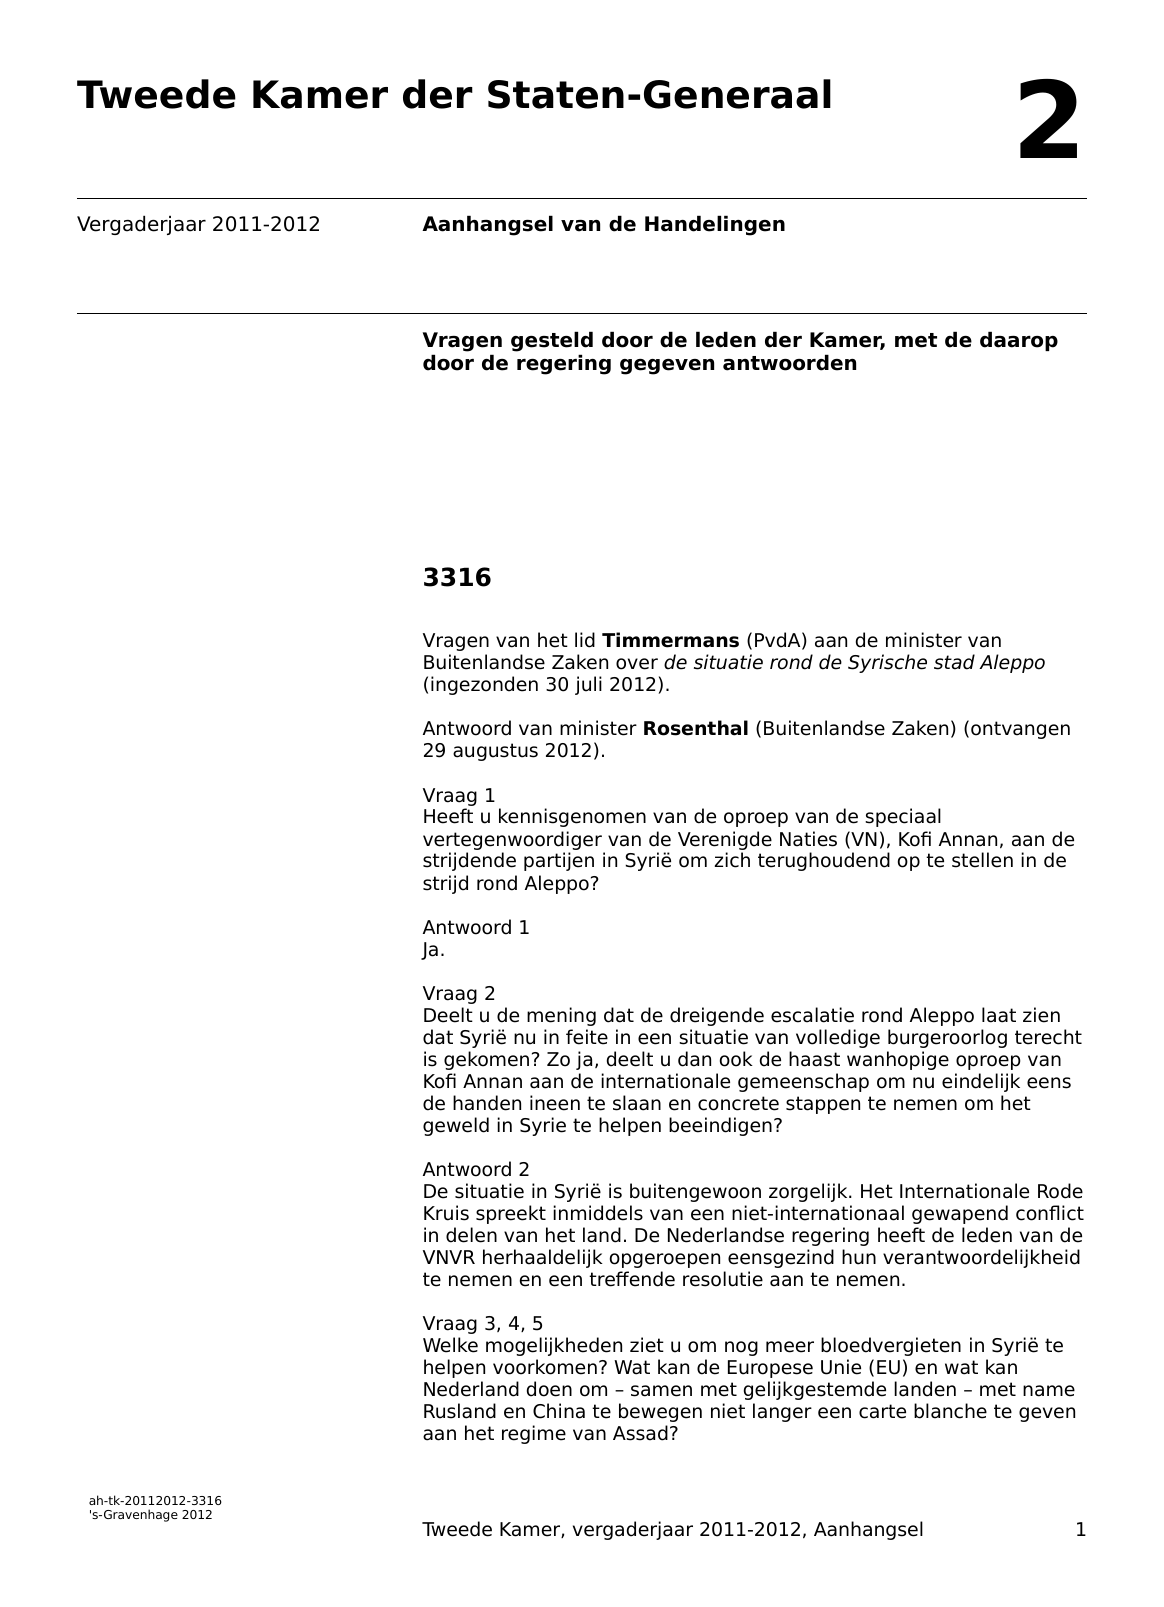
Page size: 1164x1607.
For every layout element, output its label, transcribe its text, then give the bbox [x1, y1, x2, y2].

text Antwoord 2 [422, 1159, 1087, 1181]
text 3316 [422, 563, 1087, 592]
table_cell Vergaderjaar 2011-2012 [77, 199, 422, 313]
text Antwoord van minister Rosenthal (Buitenlandse Zaken) (ontvangen 29 augustus 2012). [422, 718, 1087, 762]
table_header 2 [886, 59, 1087, 198]
table_header Tweede Kamer der Staten-Generaal [77, 59, 886, 198]
text Vraag 3, 4, 5 [422, 1313, 1087, 1335]
text ah-tk-20112012-3316 [88, 1494, 323, 1508]
text Vraag 1 [422, 784, 1087, 806]
text Antwoord 1 [422, 917, 1087, 938]
text Ja. [422, 938, 1087, 961]
table_cell Vragen gesteld door de leden der Kamer, met de daarop door de regering gegeven antwoorden [422, 314, 1087, 375]
table_cell [77, 314, 422, 375]
text Vragen van het lid Timmermans (PvdA) aan de minister van Buitenlandse Zaken over de situatie rond de Syrische stad Aleppo (ingezonden 30 juli 2012). [422, 630, 1087, 696]
text Vraag 2 [422, 983, 1087, 1005]
text Heeft u kennisgenomen van de oproep van de speciaal vertegenwoordiger van de Verenigde Naties (VN), Kofi Annan, aan de strijdende partijen in Syrië om zich terughoudend op te stellen in de strijd rond Aleppo? [422, 806, 1087, 894]
text Deelt u de mening dat de dreigende escalatie rond Aleppo laat zien dat Syrië nu in feite in een situatie van volledige burgeroorlog terecht is gekomen? Zo ja, deelt u dan ook de haast wanhopige oproep van Kofi Annan aan de internationale gemeenschap om nu eindelijk eens de handen ineen te slaan en concrete stappen te nemen om het geweld in Syrie te helpen beeindigen? [422, 1005, 1087, 1137]
text De situatie in Syrië is buitengewoon zorgelijk. Het Internationale Rode Kruis spreekt inmiddels van een niet-internationaal gewapend conflict in delen van het land. De Nederlandse regering heeft de leden van de VNVR herhaaldelijk opgeroepen eensgezind hun verantwoordelijkheid te nemen en een treffende resolutie aan te nemen. [422, 1181, 1087, 1291]
text Welke mogelijkheden ziet u om nog meer bloedvergieten in Syrië te helpen voorkomen? Wat kan de Europese Unie (EU) en wat kan Nederland doen om – samen met gelijkgestemde landen – met name Rusland en China te bewegen niet langer een carte blanche te geven aan het regime van Assad? [422, 1335, 1087, 1445]
text 's-Gravenhage 2012 [88, 1508, 323, 1522]
table_cell Aanhangsel van de Handelingen [422, 199, 1087, 313]
